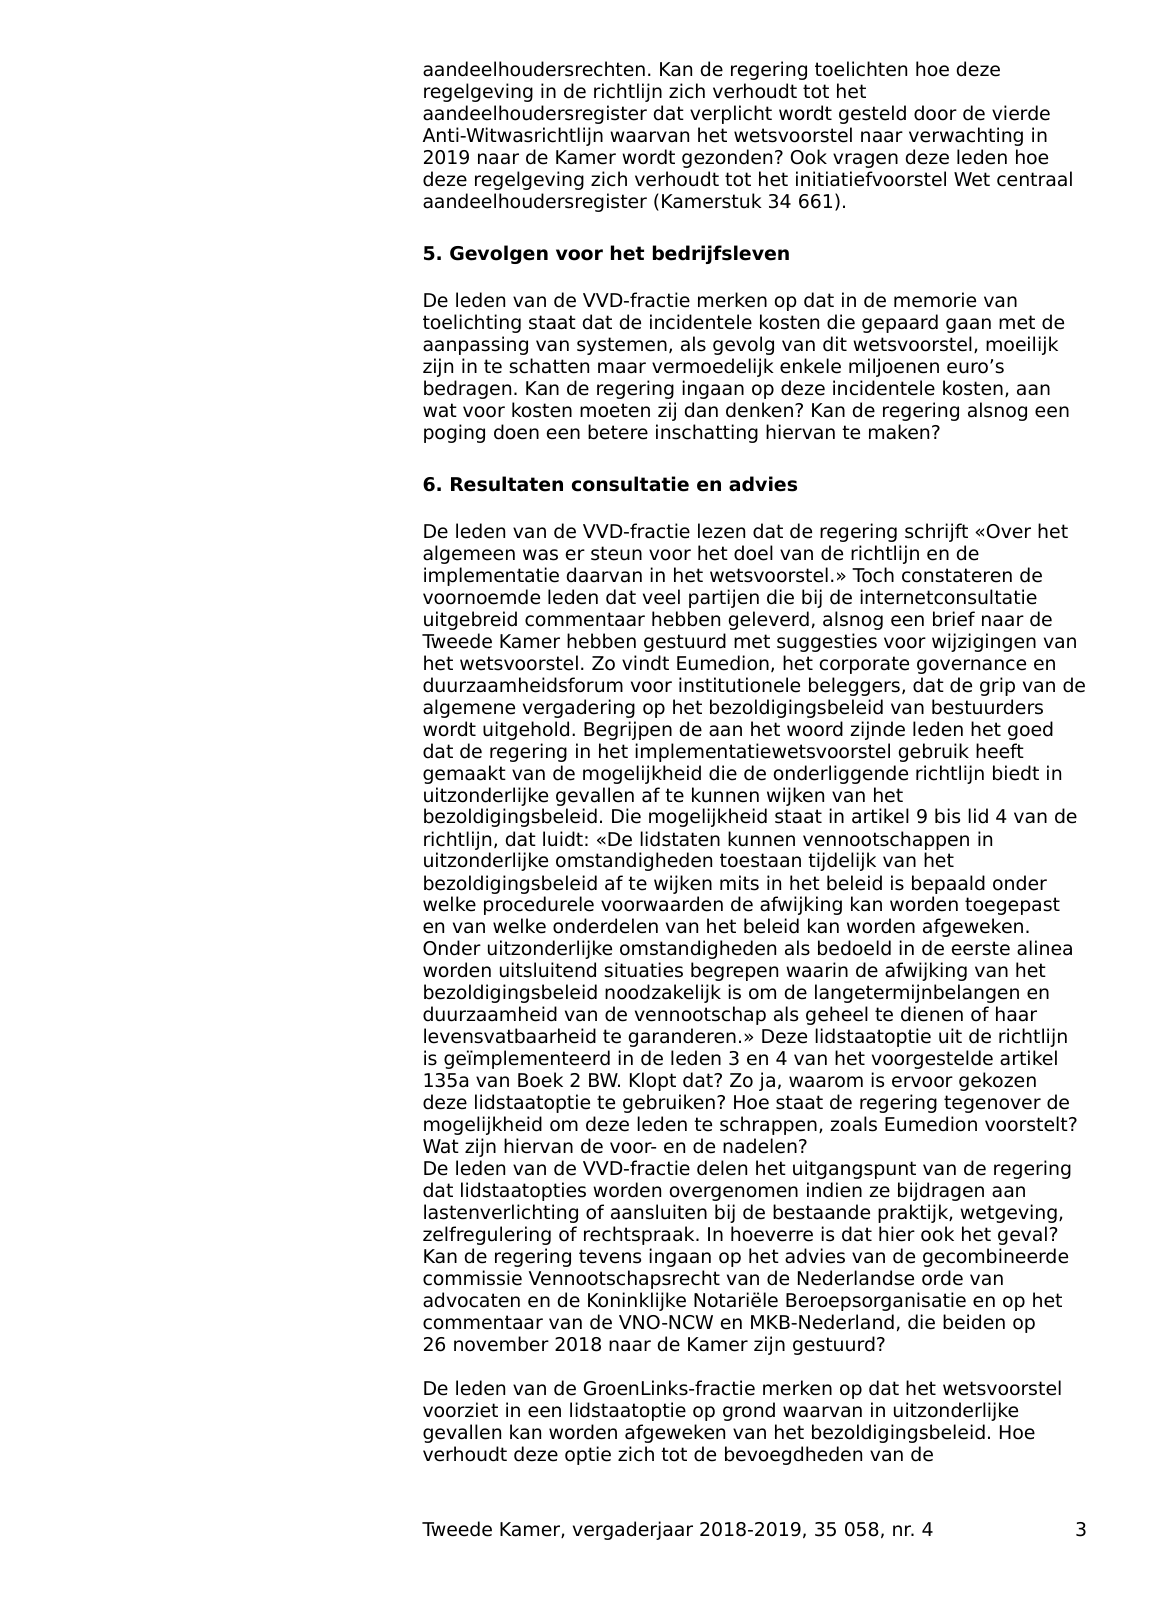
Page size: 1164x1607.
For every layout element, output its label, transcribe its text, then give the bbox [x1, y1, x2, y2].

text De leden van de VVD-fractie lezen dat de regering schrijft «Over het algemeen was er steun voor het doel van de richtlijn en de implementatie daarvan in het wetsvoorstel.» Toch constateren de voornoemde leden dat veel partijen die bij de internetconsultatie uitgebreid commentaar hebben geleverd, alsnog een brief naar de Tweede Kamer hebben gestuurd met suggesties voor wijzigingen van het wetsvoorstel. Zo vindt Eumedion, het corporate governance en duurzaamheidsforum voor institutionele beleggers, dat de grip van de algemene vergadering op het bezoldigingsbeleid van bestuurders wordt uitgehold. Begrijpen de aan het woord zijnde leden het goed dat de regering in het implementatiewetsvoorstel gebruik heeft gemaakt van de mogelijkheid die de onderliggende richtlijn biedt in uitzonderlijke gevallen af te kunnen wijken van het bezoldigingsbeleid. Die mogelijkheid staat in artikel 9 bis lid 4 van de richtlijn, dat luidt: «De lidstaten kunnen vennootschappen in uitzonderlijke omstandigheden toestaan tijdelijk van het bezoldigingsbeleid af te wijken mits in het beleid is bepaald onder welke procedurele voorwaarden de afwijking kan worden toegepast en van welke onderdelen van het beleid kan worden afgeweken. Onder uitzonderlijke omstandigheden als bedoeld in de eerste alinea worden uitsluitend situaties begrepen waarin de afwijking van het bezoldigingsbeleid noodzakelijk is om de langetermijnbelangen en duurzaamheid van de vennootschap als geheel te dienen of haar levensvatbaarheid te garanderen.» Deze lidstaatoptie uit de richtlijn is geïmplementeerd in de leden 3 en 4 van het voorgestelde artikel 135a van Boek 2 BW. Klopt dat? Zo ja, waarom is ervoor gekozen deze lidstaatoptie te gebruiken? Hoe staat de regering tegenover de mogelijkheid om deze leden te schrappen, zoals Eumedion voorstelt? Wat zijn hiervan de voor- en de nadelen? [422, 521, 1087, 1158]
text De leden van de GroenLinks-fractie merken op dat het wetsvoorstel voorziet in een lidstaatoptie op grond waarvan in uitzonderlijke gevallen kan worden afgeweken van het bezoldigingsbeleid. Hoe verhoudt deze optie zich tot de bevoegdheden van de [422, 1378, 1087, 1466]
subtitle 6. Resultaten consultatie en advies [422, 474, 1087, 496]
text Kan de regering tevens ingaan op het advies van de gecombineerde commissie Vennootschapsrecht van de Nederlandse orde van advocaten en de Koninklijke Notariële Beroepsorganisatie en op het commentaar van de VNO-NCW en MKB-Nederland, die beiden op 26 november 2018 naar de Kamer zijn gestuurd? [422, 1246, 1087, 1356]
subtitle 5. Gevolgen voor het bedrijfsleven [422, 243, 1087, 265]
text aandeelhoudersrechten. Kan de regering toelichten hoe deze regelgeving in de richtlijn zich verhoudt tot het aandeelhoudersregister dat verplicht wordt gesteld door de vierde Anti-Witwasrichtlijn waarvan het wetsvoorstel naar verwachting in 2019 naar de Kamer wordt gezonden? Ook vragen deze leden hoe deze regelgeving zich verhoudt tot het initiatiefvoorstel Wet centraal aandeelhoudersregister (Kamerstuk 34 661). [422, 59, 1087, 213]
text De leden van de VVD-fractie delen het uitgangspunt van de regering dat lidstaatopties worden overgenomen indien ze bijdragen aan lastenverlichting of aansluiten bij de bestaande praktijk, wetgeving, zelfregulering of rechtspraak. In hoeverre is dat hier ook het geval? [422, 1158, 1087, 1246]
text De leden van de VVD-fractie merken op dat in de memorie van toelichting staat dat de incidentele kosten die gepaard gaan met de aanpassing van systemen, als gevolg van dit wetsvoorstel, moeilijk zijn in te schatten maar vermoedelijk enkele miljoenen euro’s bedragen. Kan de regering ingaan op deze incidentele kosten, aan wat voor kosten moeten zij dan denken? Kan de regering alsnog een poging doen een betere inschatting hiervan te maken? [422, 290, 1087, 444]
